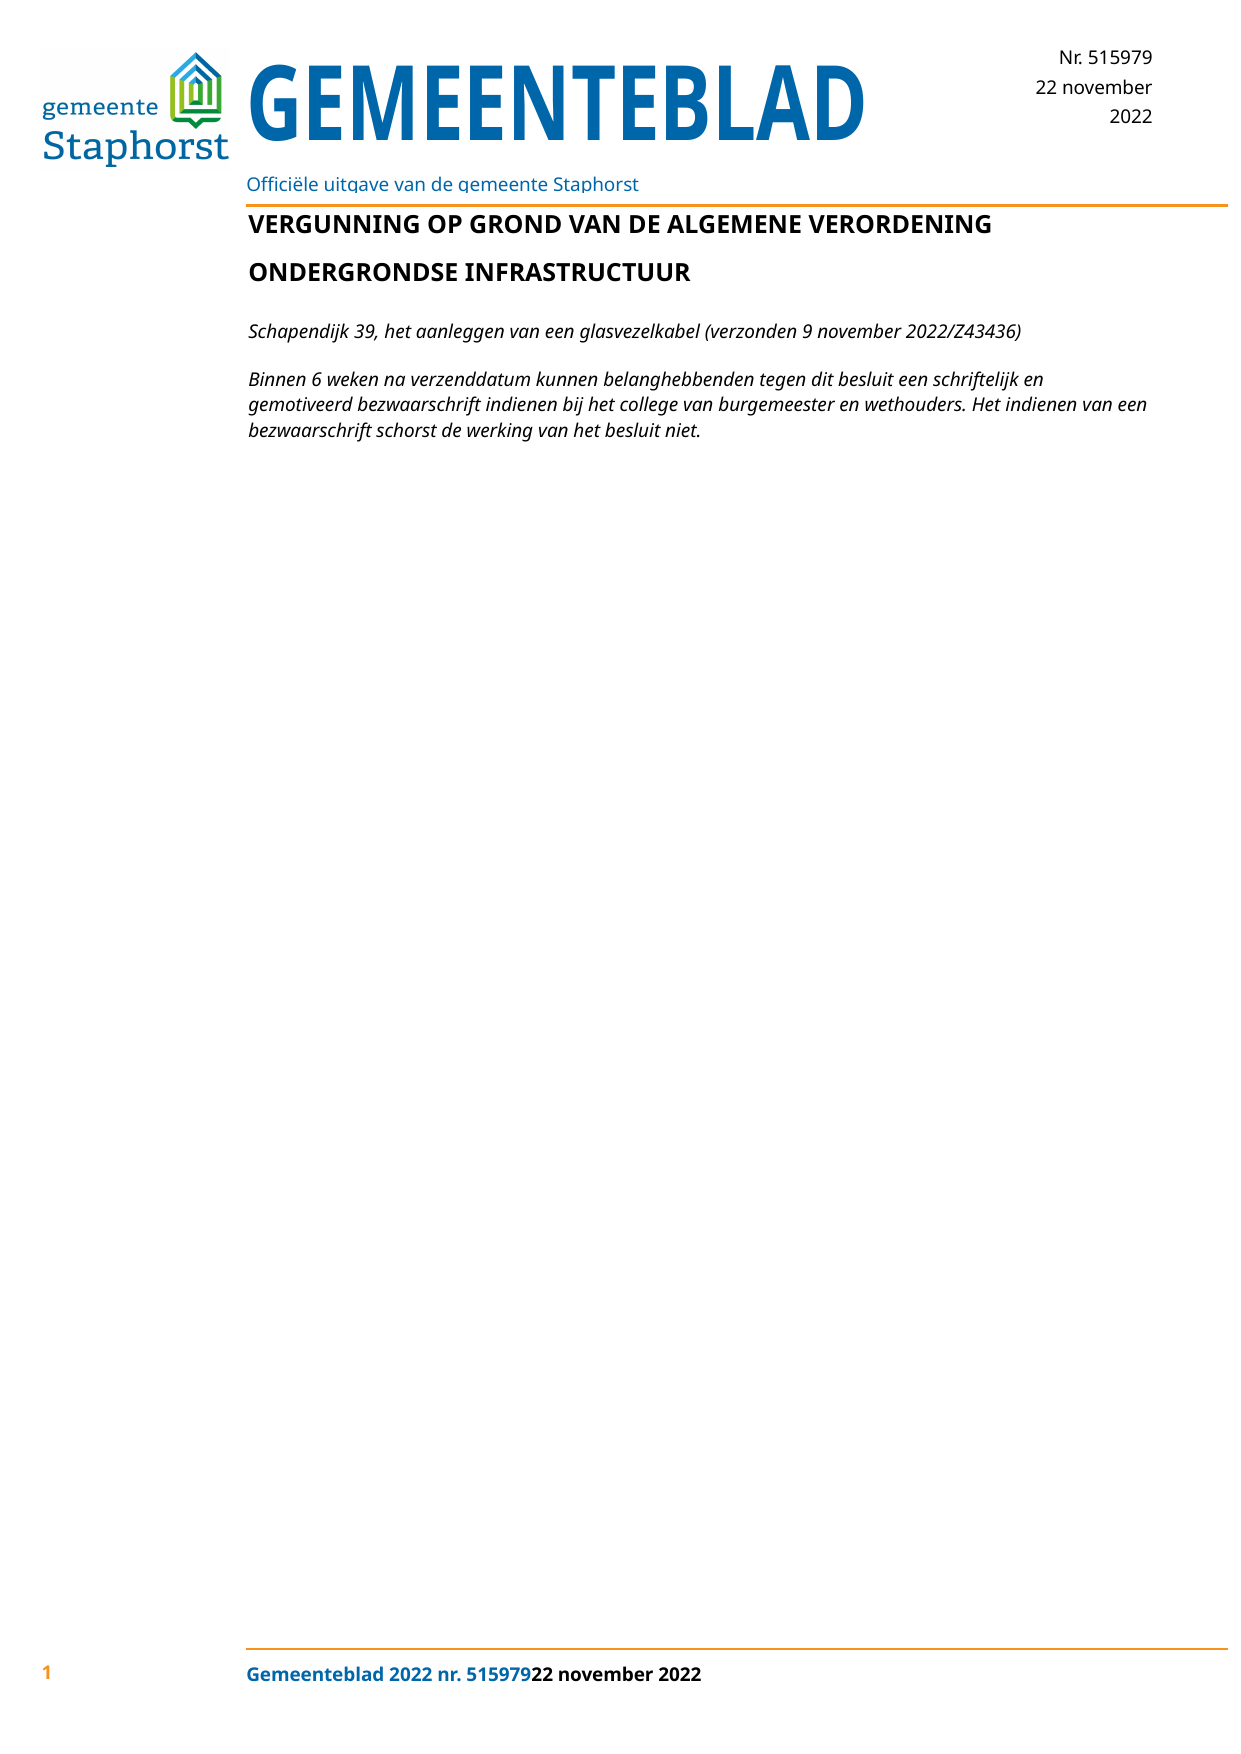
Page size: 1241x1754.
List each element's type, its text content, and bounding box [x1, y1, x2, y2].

text VERGUNNING OP GROND VAN DE ALGEMENE VERORDENING ONDERGRONDSE INFRASTRUCTUUR [248, 207, 1152, 288]
text Binnen 6 weken na verzenddatum kunnen belanghebbenden tegen dit besluit een schriftelijk en gemotiveerd bezwaarschrift indienen bij het college van burgemeester en wethouders. Het indienen van een bezwaarschrift schorst de werking van het besluit niet. [248, 366, 1152, 443]
text Schapendijk 39, het aanleggen van een glasvezelkabel (verzonden 9 november 2022/Z43436) [248, 318, 1152, 344]
picture [41, 47, 231, 172]
